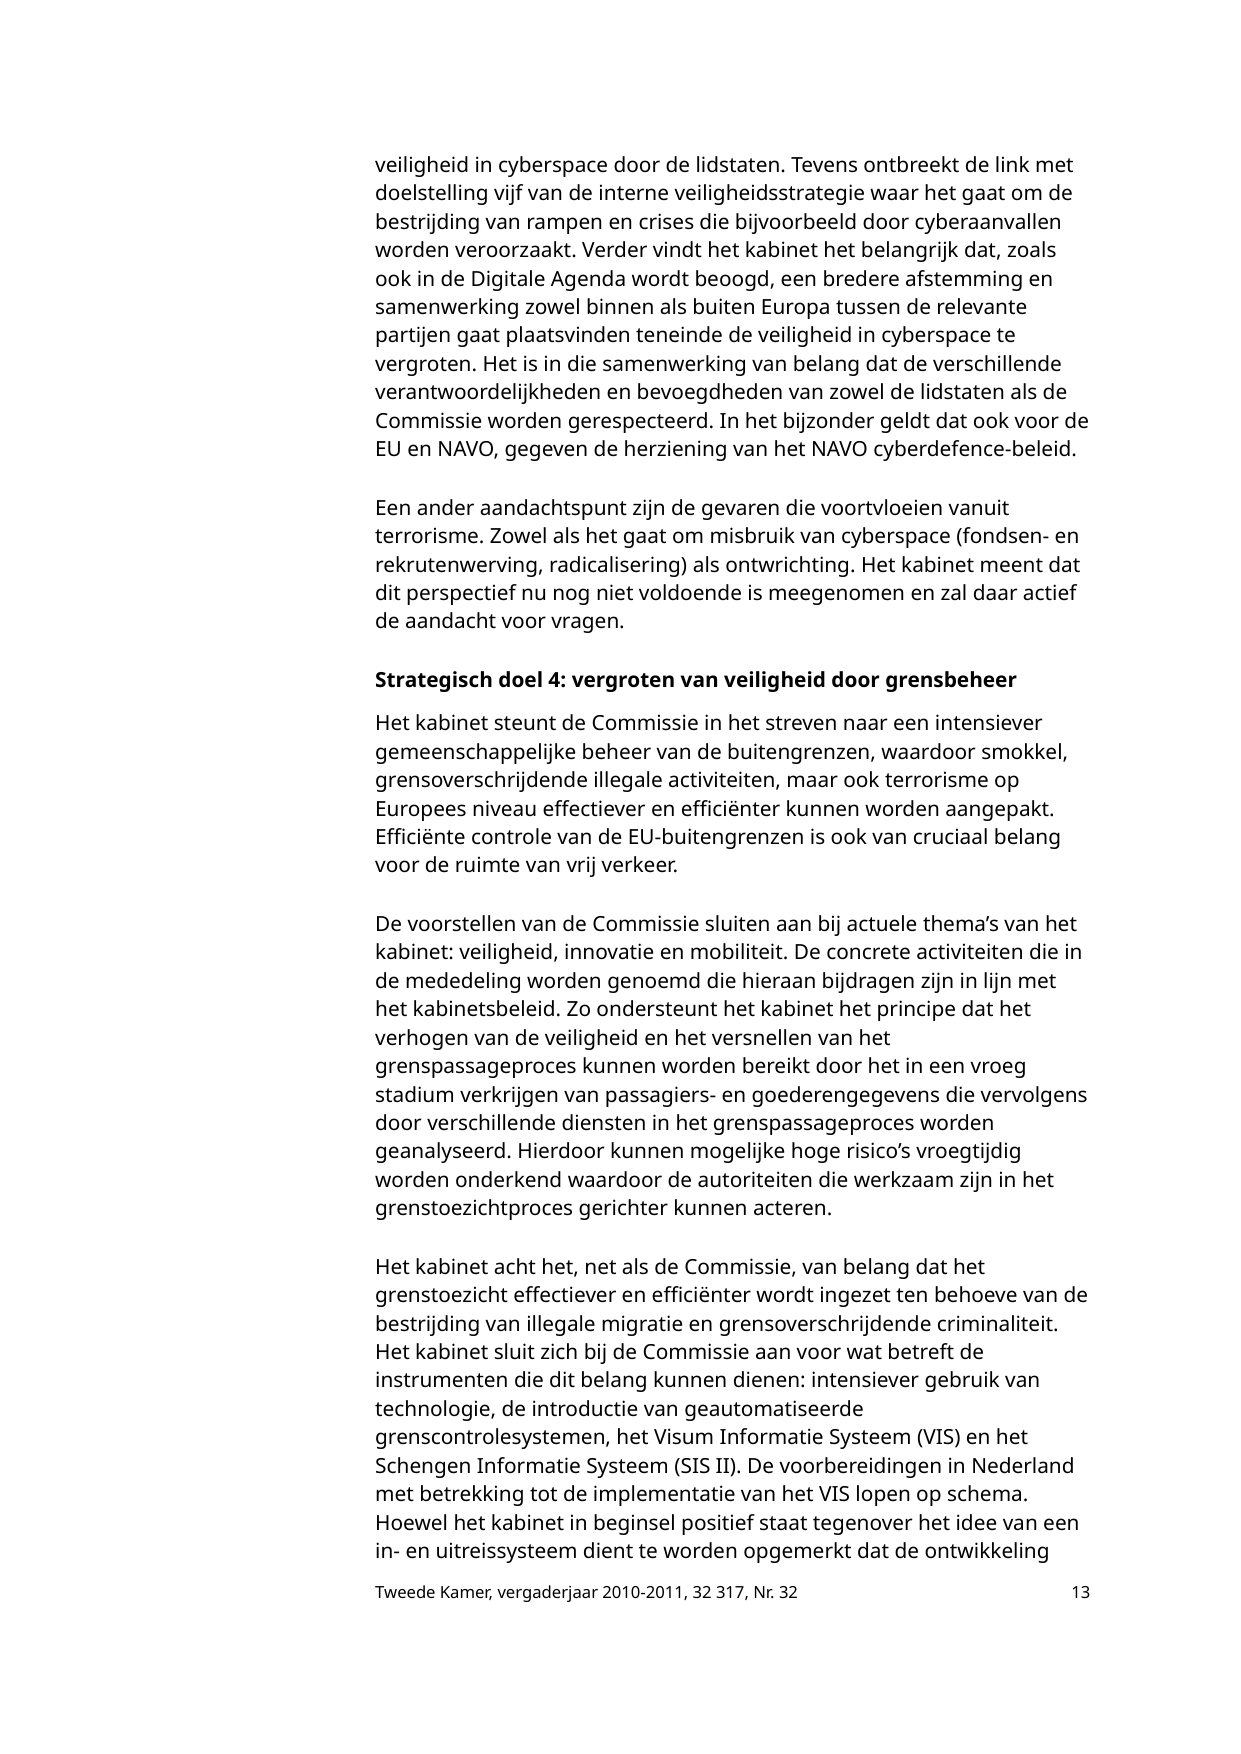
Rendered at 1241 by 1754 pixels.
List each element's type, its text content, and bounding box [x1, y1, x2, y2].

text Het kabinet acht het, net als de Commissie, van belang dat het grenstoezicht effectiever en efficiënter wordt ingezet ten behoeve van de bestrijding van illegale migratie en grensoverschrijdende criminaliteit. Het kabinet sluit zich bij de Commissie aan voor wat betreft de instrumenten die dit belang kunnen dienen: intensiever gebruik van technologie, de introductie van geautomatiseerde grenscontrolesystemen, het Visum Informatie Systeem (VIS) en het Schengen Informatie Systeem (SIS II). De voorbereidingen in Nederland met betrekking tot de implementatie van het VIS lopen op schema. Hoewel het kabinet in beginsel positief staat tegenover het idee van een in- en uitreissysteem dient te worden opgemerkt dat de ontwikkeling [375, 1252, 1090, 1565]
text Het kabinet steunt de Commissie in het streven naar een intensiever gemeenschappelijke beheer van de buitengrenzen, waardoor smokkel, grensoverschrijdende illegale activiteiten, maar ook terrorisme op Europees niveau effectiever en efficiënter kunnen worden aangepakt. Efficiënte controle van de EU-buitengrenzen is ook van cruciaal belang voor de ruimte van vrij verkeer. [375, 708, 1090, 879]
text Strategisch doel 4: vergroten van veiligheid door grensbeheer [375, 665, 1090, 693]
text Een ander aandachtspunt zijn de gevaren die voortvloeien vanuit terrorisme. Zowel als het gaat om misbruik van cyberspace (fondsen- en rekrutenwerving, radicalisering) als ontwrichting. Het kabinet meent dat dit perspectief nu nog niet voldoende is meegenomen en zal daar actief de aandacht voor vragen. [375, 493, 1090, 635]
text veiligheid in cyberspace door de lidstaten. Tevens ontbreekt de link met doelstelling vijf van de interne veiligheidsstrategie waar het gaat om de bestrijding van rampen en crises die bijvoorbeeld door cyberaanvallen worden veroorzaakt. Verder vindt het kabinet het belangrijk dat, zoals ook in de Digitale Agenda wordt beoogd, een bredere afstemming en samenwerking zowel binnen als buiten Europa tussen de relevante partijen gaat plaatsvinden teneinde de veiligheid in cyberspace te vergroten. Het is in die samenwerking van belang dat de verschillende verantwoordelijkheden en bevoegdheden van zowel de lidstaten als de Commissie worden gerespecteerd. In het bijzonder geldt dat ook voor de EU en NAVO, gegeven de herziening van het NAVO cyberdefence-beleid. [375, 150, 1090, 463]
text De voorstellen van de Commissie sluiten aan bij actuele thema’s van het kabinet: veiligheid, innovatie en mobiliteit. De concrete activiteiten die in de mededeling worden genoemd die hieraan bijdragen zijn in lijn met het kabinetsbeleid. Zo ondersteunt het kabinet het principe dat het verhogen van de veiligheid en het versnellen van het grenspassageproces kunnen worden bereikt door het in een vroeg stadium verkrijgen van passagiers- en goederengegevens die vervolgens door verschillende diensten in het grenspassageproces worden geanalyseerd. Hierdoor kunnen mogelijke hoge risico’s vroegtijdig worden onderkend waardoor de autoriteiten die werkzaam zijn in het grenstoezichtproces gerichter kunnen acteren. [375, 909, 1090, 1222]
